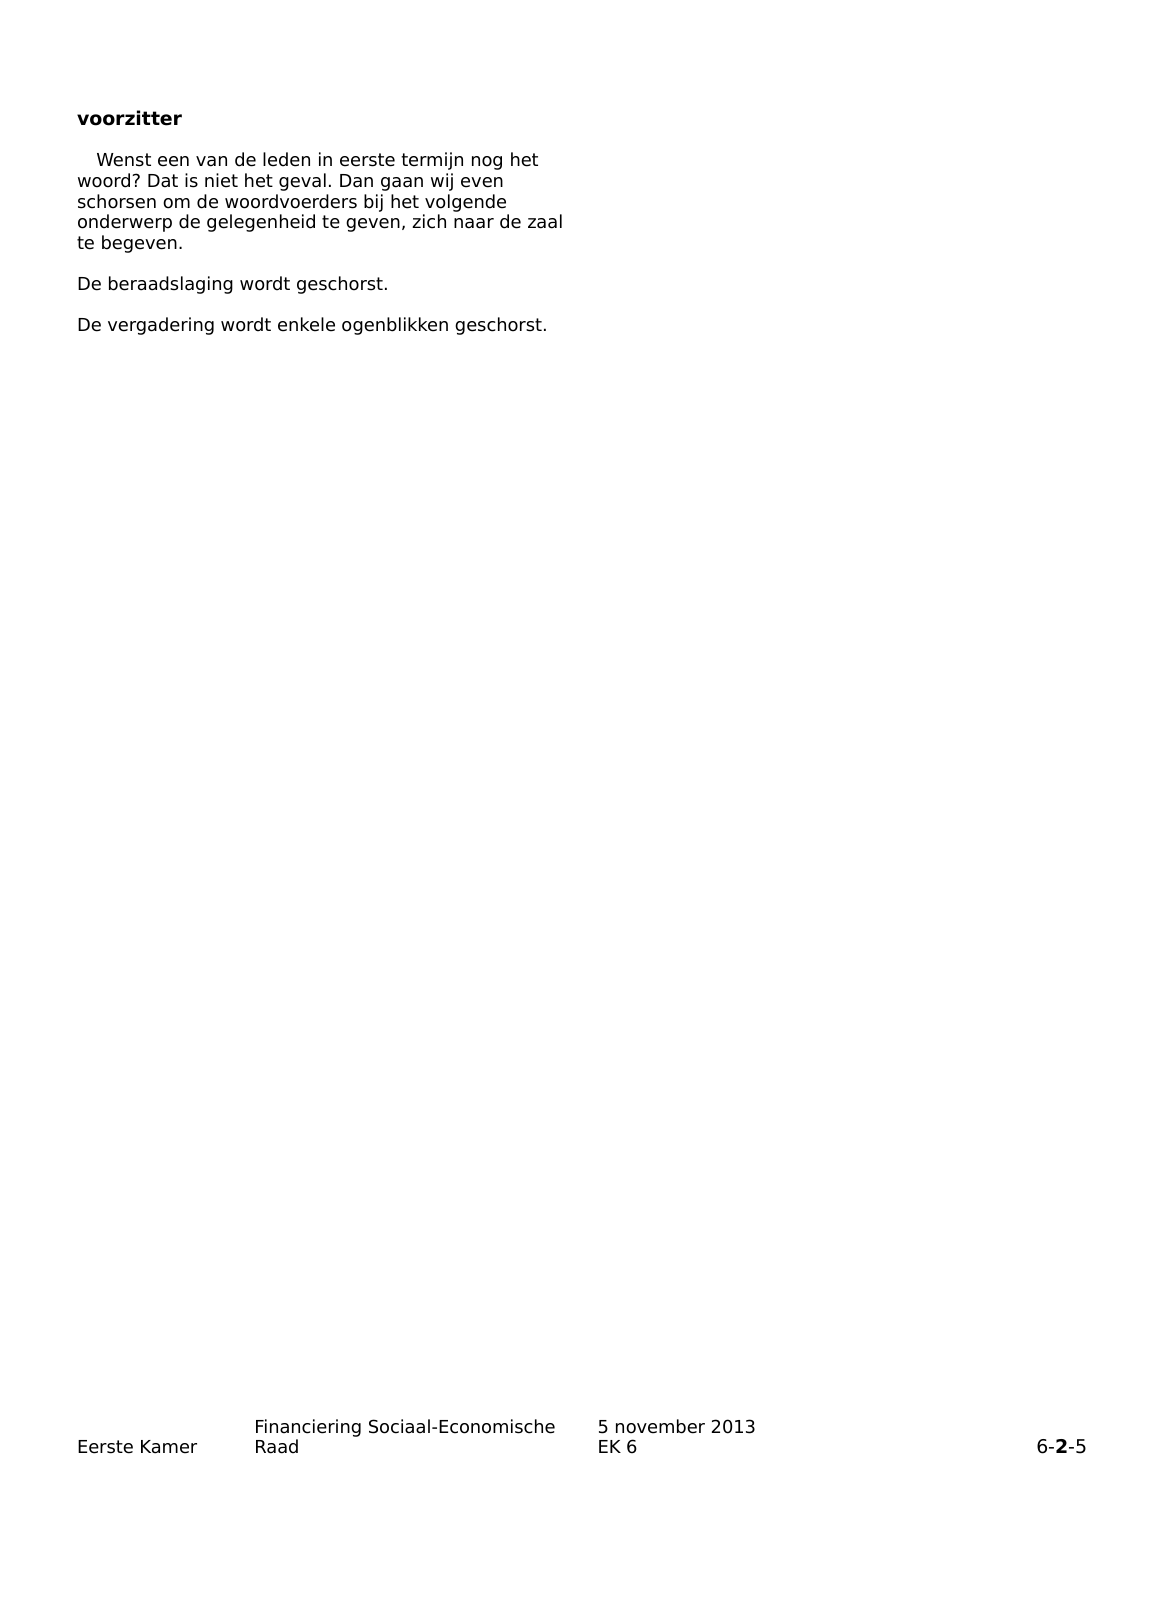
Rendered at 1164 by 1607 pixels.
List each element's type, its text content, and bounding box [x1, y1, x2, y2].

text Wenst een van de leden in eerste termijn nog het woord? Dat is niet het geval. Dan gaan wij even schorsen om de woordvoerders bij het volgende onderwerp de gelegenheid te geven, zich naar de zaal te begeven. [77, 150, 567, 254]
text De beraadslaging wordt geschorst. [77, 274, 567, 294]
text De vergadering wordt enkele ogenblikken geschorst. [77, 314, 567, 335]
